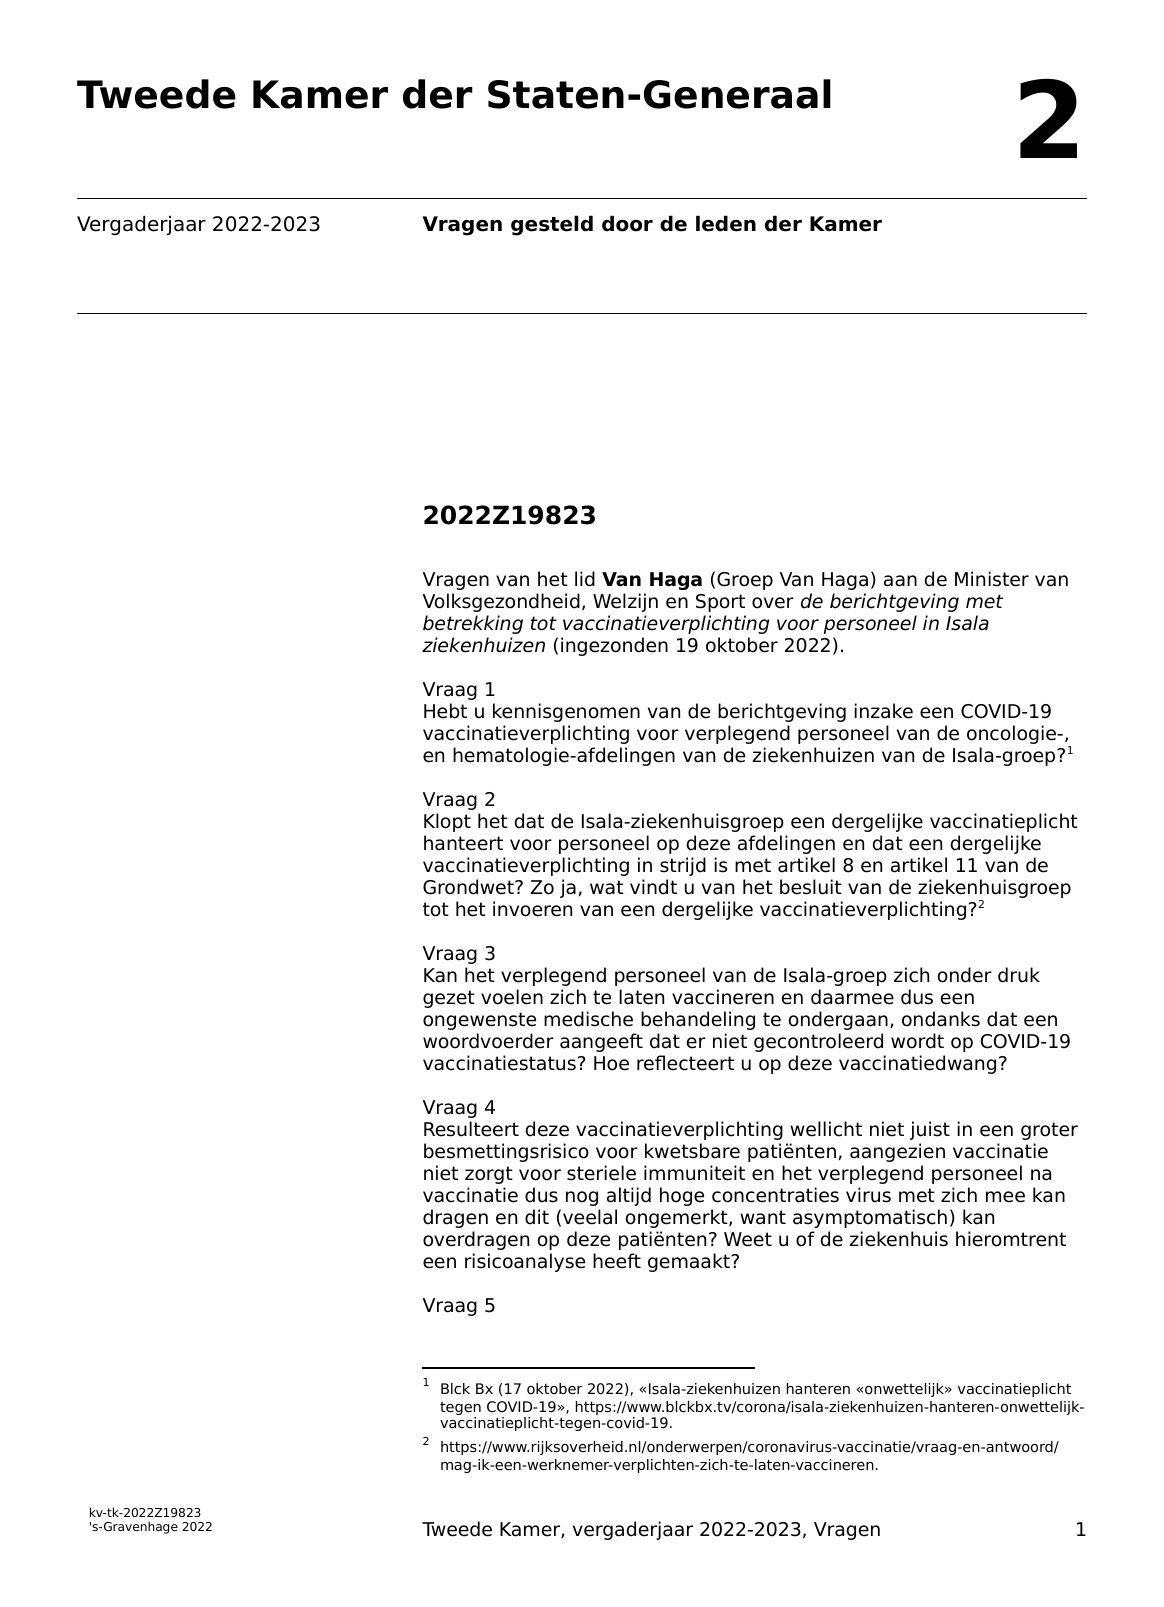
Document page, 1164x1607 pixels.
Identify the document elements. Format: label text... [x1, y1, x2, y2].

table_cell Vergaderjaar 2022-2023 [77, 199, 422, 313]
text 's-Gravenhage 2022 [88, 1520, 323, 1534]
text Vragen van het lid Van Haga (Groep Van Haga) aan de Minister van Volksgezondheid, Welzijn en Sport over de berichtgeving met betrekking tot vaccinatieverplichting voor personeel in Isala ziekenhuizen (ingezonden 19 oktober 2022). [422, 569, 1087, 657]
text Vraag 3 [422, 943, 1087, 965]
text Vraag 1 [422, 679, 1087, 701]
table_header Tweede Kamer der Staten-Generaal [77, 59, 886, 198]
text Kan het verplegend personeel van de Isala-groep zich onder druk gezet voelen zich te laten vaccineren en daarmee dus een ongewenste medische behandeling te ondergaan, ondanks dat een woordvoerder aangeeft dat er niet gecontroleerd wordt op COVID-19 vaccinatiestatus? Hoe reflecteert u op deze vaccinatiedwang? [422, 965, 1087, 1075]
text Vraag 5 [422, 1295, 1087, 1317]
text kv-tk-2022Z19823 [88, 1506, 323, 1520]
text https://www.rijksoverheid.nl/onderwerpen/coronavirus-vaccinatie/vraag-en-antwoord/mag-ik-een-werknemer-verplichten-zich-te-laten-vaccineren. [422, 1435, 1087, 1474]
text Klopt het dat de Isala-ziekenhuisgroep een dergelijke vaccinatieplicht hanteert voor personeel op deze afdelingen en dat een dergelijke vaccinatieverplichting in strijd is met artikel 8 en artikel 11 van de Grondwet? Zo ja, wat vindt u van het besluit van de ziekenhuisgroep tot het invoeren van een dergelijke vaccinatieverplichting? [422, 811, 1087, 921]
text Resulteert deze vaccinatieverplichting wellicht niet juist in een groter besmettingsrisico voor kwetsbare patiënten, aangezien vaccinatie niet zorgt voor steriele immuniteit en het verplegend personeel na vaccinatie dus nog altijd hoge concentraties virus met zich mee kan dragen en dit (veelal ongemerkt, want asymptomatisch) kan overdragen op deze patiënten? Weet u of de ziekenhuis hieromtrent een risicoanalyse heeft gemaakt? [422, 1119, 1087, 1273]
table_header 2 [886, 59, 1087, 198]
text Vraag 4 [422, 1097, 1087, 1119]
text 2022Z19823 [422, 501, 1087, 531]
table_cell Vragen gesteld door de leden der Kamer [422, 199, 1087, 313]
text Vraag 2 [422, 789, 1087, 811]
text Blck Bx (17 oktober 2022), «Isala-ziekenhuizen hanteren «onwettelijk» vaccinatieplicht tegen COVID-19», https://www.blckbx.tv/corona/isala-ziekenhuizen-hanteren-onwettelijk-vaccinatieplicht-tegen-covid-19. [422, 1377, 1087, 1432]
text Hebt u kennisgenomen van de berichtgeving inzake een COVID-19 vaccinatieverplichting voor verplegend personeel van de oncologie-, en hematologie-afdelingen van de ziekenhuizen van de Isala-groep? [422, 701, 1087, 767]
